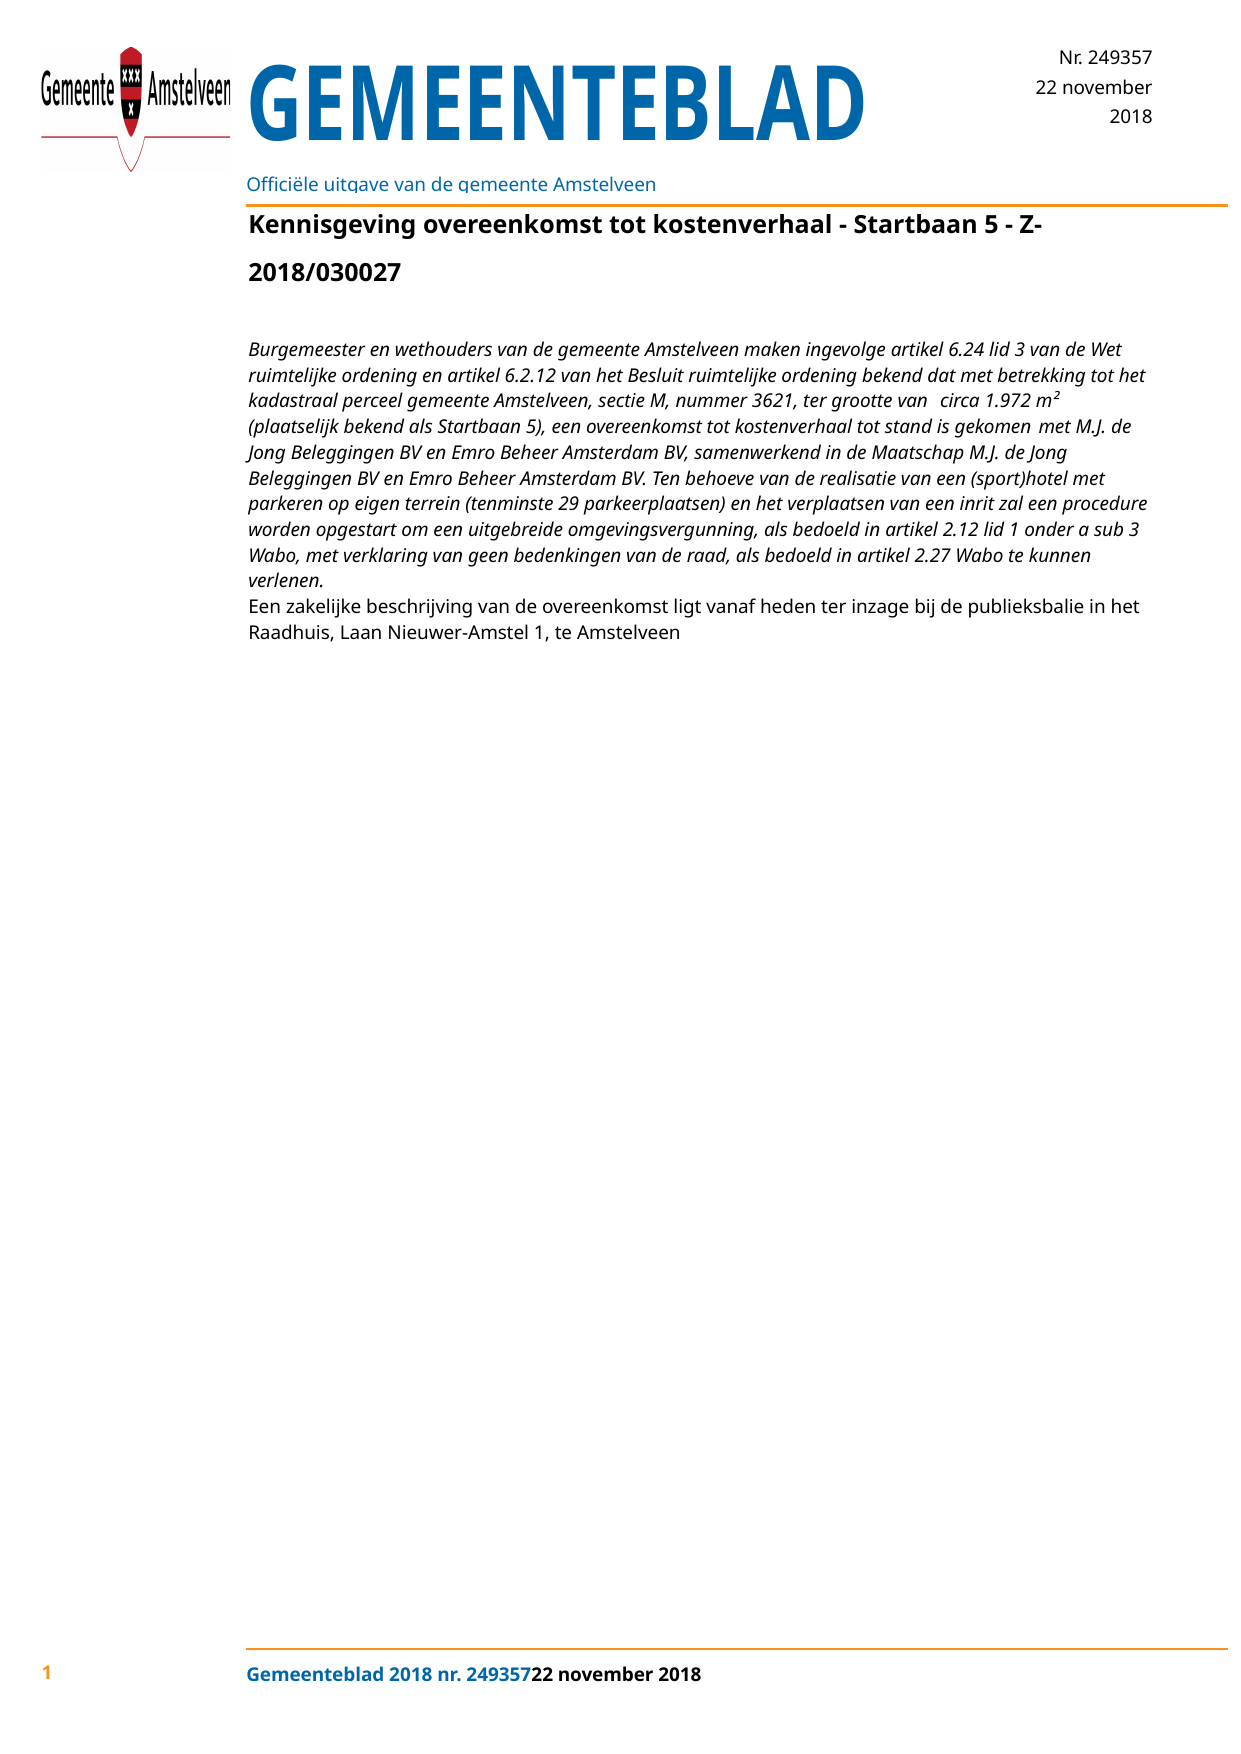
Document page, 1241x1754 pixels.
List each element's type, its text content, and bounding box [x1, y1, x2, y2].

text Een zakelijke beschrijving van de overeenkomst ligt vanaf heden ter inzage bij de publieksbalie in het Raadhuis, Laan Nieuwer-Amstel 1, te Amstelveen [248, 593, 1152, 645]
text Burgemeester en wethouders van de gemeente Amstelveen maken ingevolge artikel 6.24 lid 3 van de Wet ruimtelijke ordening en artikel 6.2.12 van het Besluit ruimtelijke ordening bekend dat met betrekking tot het kadastraal perceel gemeente Amstelveen, sectie M, nummer 3621, ter grootte van circa 1.972 m² (plaatselijk bekend als Startbaan 5), een overeenkomst tot kostenverhaal tot stand is gekomen met M.J. de Jong Beleggingen BV en Emro Beheer Amsterdam BV, samenwerkend in de Maatschap M.J. de Jong Beleggingen BV en Emro Beheer Amsterdam BV. Ten behoeve van de realisatie van een (sport)hotel met parkeren op eigen terrein (tenminste 29 parkeerplaatsen) en het verplaatsen van een inrit zal een procedure worden opgestart om een uitgebreide omgevingsvergunning, als bedoeld in artikel 2.12 lid 1 onder a sub 3 Wabo, met verklaring van geen bedenkingen van de raad, als bedoeld in artikel 2.27 Wabo te kunnen verlenen. [248, 336, 1152, 593]
picture [41, 47, 231, 172]
text Kennisgeving overeenkomst tot kostenverhaal - Startbaan 5 - Z-2018/030027 [248, 207, 1152, 288]
